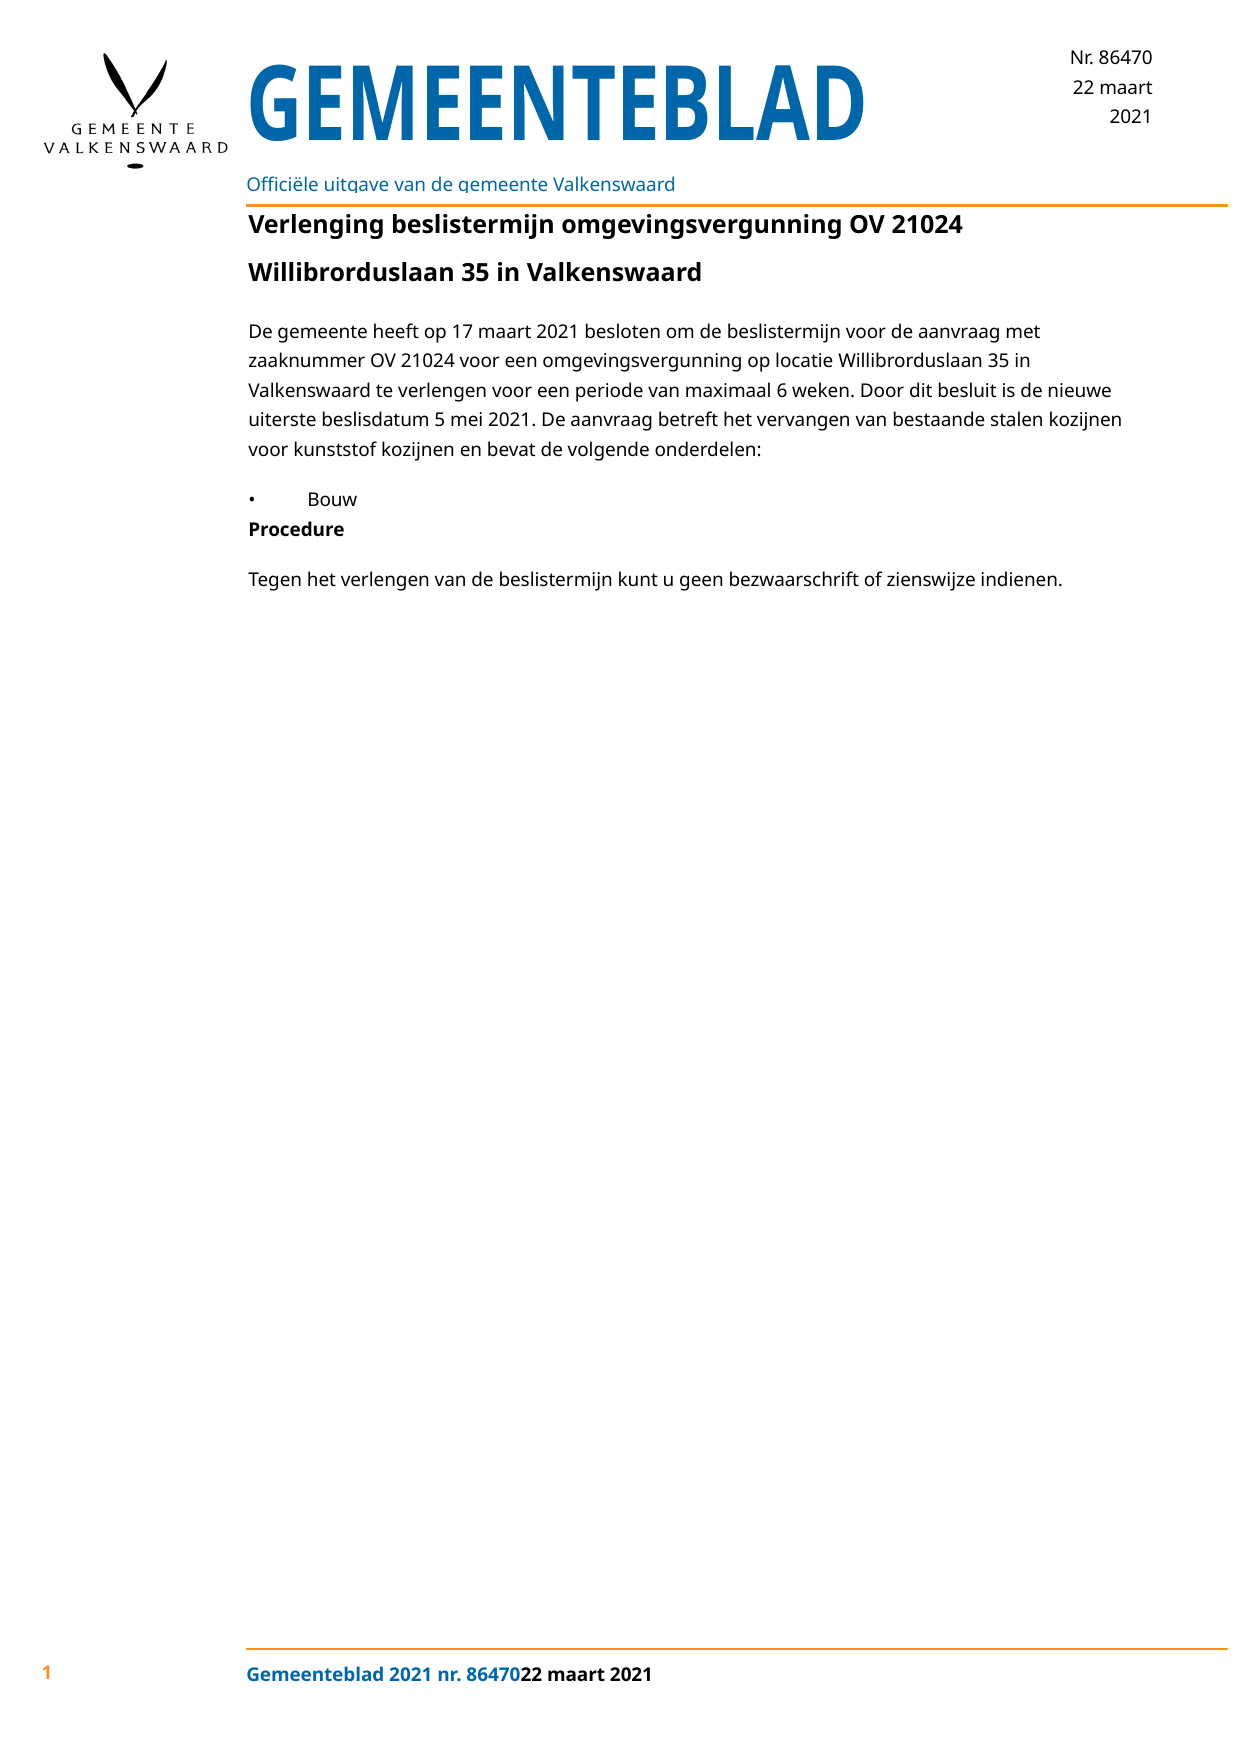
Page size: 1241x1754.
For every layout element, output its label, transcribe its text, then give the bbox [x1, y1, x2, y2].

text De gemeente heeft op 17 maart 2021 besloten om de beslistermijn voor de aanvraag met zaaknummer OV 21024 voor een omgevingsvergunning op locatie Willibrorduslaan 35 in Valkenswaard te verlengen voor een periode van maximaal 6 weken. Door dit besluit is de nieuwe uiterste beslisdatum 5 mei 2021. De aanvraag betreft het vervangen van bestaande stalen kozijnen voor kunststof kozijnen en bevat de volgende onderdelen: [248, 318, 1152, 462]
picture [41, 47, 231, 172]
text Procedure [248, 516, 1152, 542]
text Verlenging beslistermijn omgevingsvergunning OV 21024 Willibrorduslaan 35 in Valkenswaard [248, 207, 1152, 288]
text Tegen het verlengen van de beslistermijn kunt u geen bezwaarschrift of zienswijze indienen. [248, 567, 1152, 592]
list Bouw [248, 487, 1152, 512]
